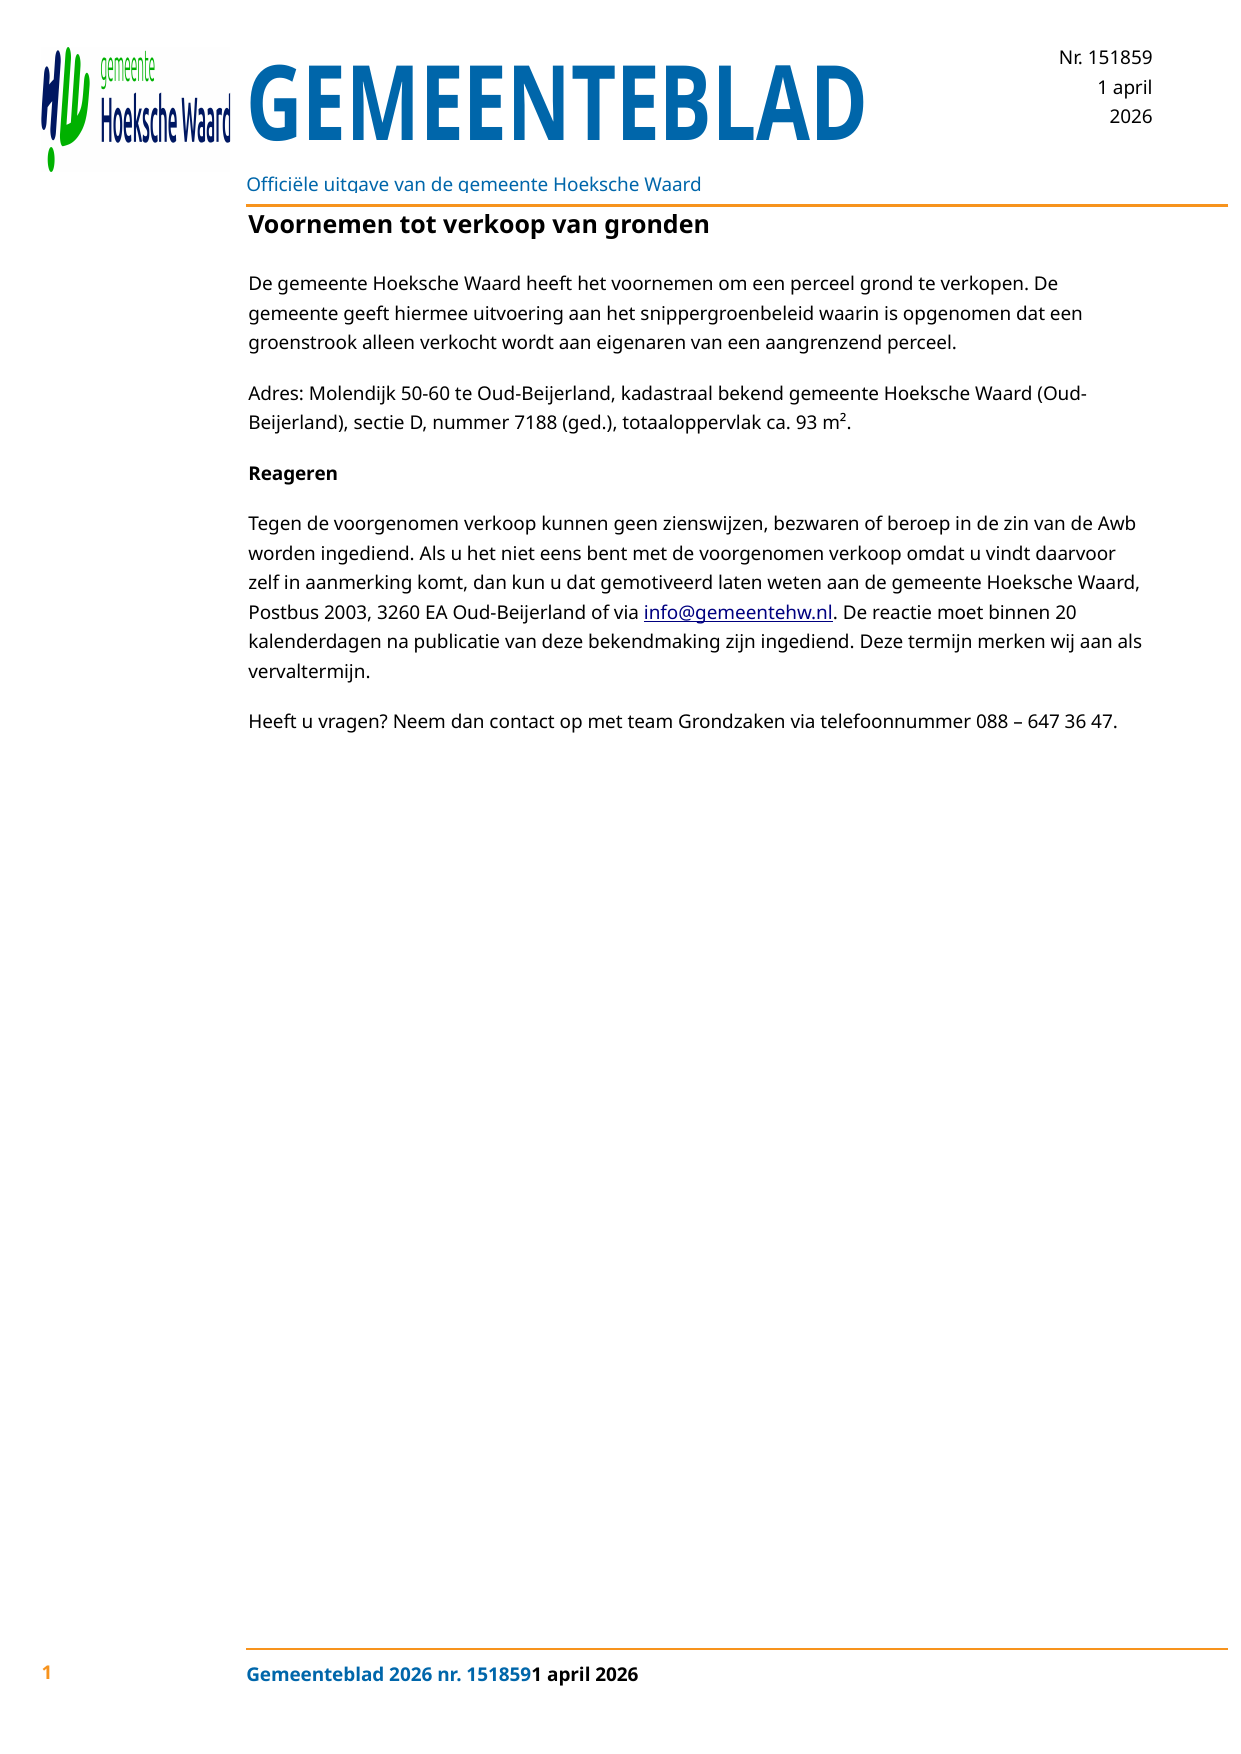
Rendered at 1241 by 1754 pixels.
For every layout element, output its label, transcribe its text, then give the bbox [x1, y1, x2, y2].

text De gemeente Hoeksche Waard heeft het voornemen om een perceel grond te verkopen. De gemeente geeft hiermee uitvoering aan het snippergroenbeleid waarin is opgenomen dat een groenstrook alleen verkocht wordt aan eigenaren van een aangrenzend perceel. [248, 270, 1152, 355]
text Reageren [248, 460, 1152, 486]
text Tegen de voorgenomen verkoop kunnen geen zienswijzen, bezwaren of beroep in de zin van de Awb worden ingediend. Als u het niet eens bent met de voorgenomen verkoop omdat u vindt daarvoor zelf in aanmerking komt, dan kun u dat gemotiveerd laten weten aan de gemeente Hoeksche Waard, Postbus 2003, 3260 EA Oud-Beijerland of via info@gemeentehw.nl. De reactie moet binnen 20 kalenderdagen na publicatie van deze bekendmaking zijn ingediend. Deze termijn merken wij aan als vervaltermijn. [248, 510, 1152, 684]
text Heeft u vragen? Neem dan contact op met team Grondzaken via telefoonnummer 088 – 647 36 47. [248, 709, 1152, 734]
text Voornemen tot verkoop van gronden [248, 207, 1152, 241]
text Adres: Molendijk 50-60 te Oud-Beijerland, kadastraal bekend gemeente Hoeksche Waard (Oud-Beijerland), sectie D, nummer 7188 (ged.), totaaloppervlak ca. 93 m². [248, 380, 1152, 435]
picture [41, 47, 231, 172]
